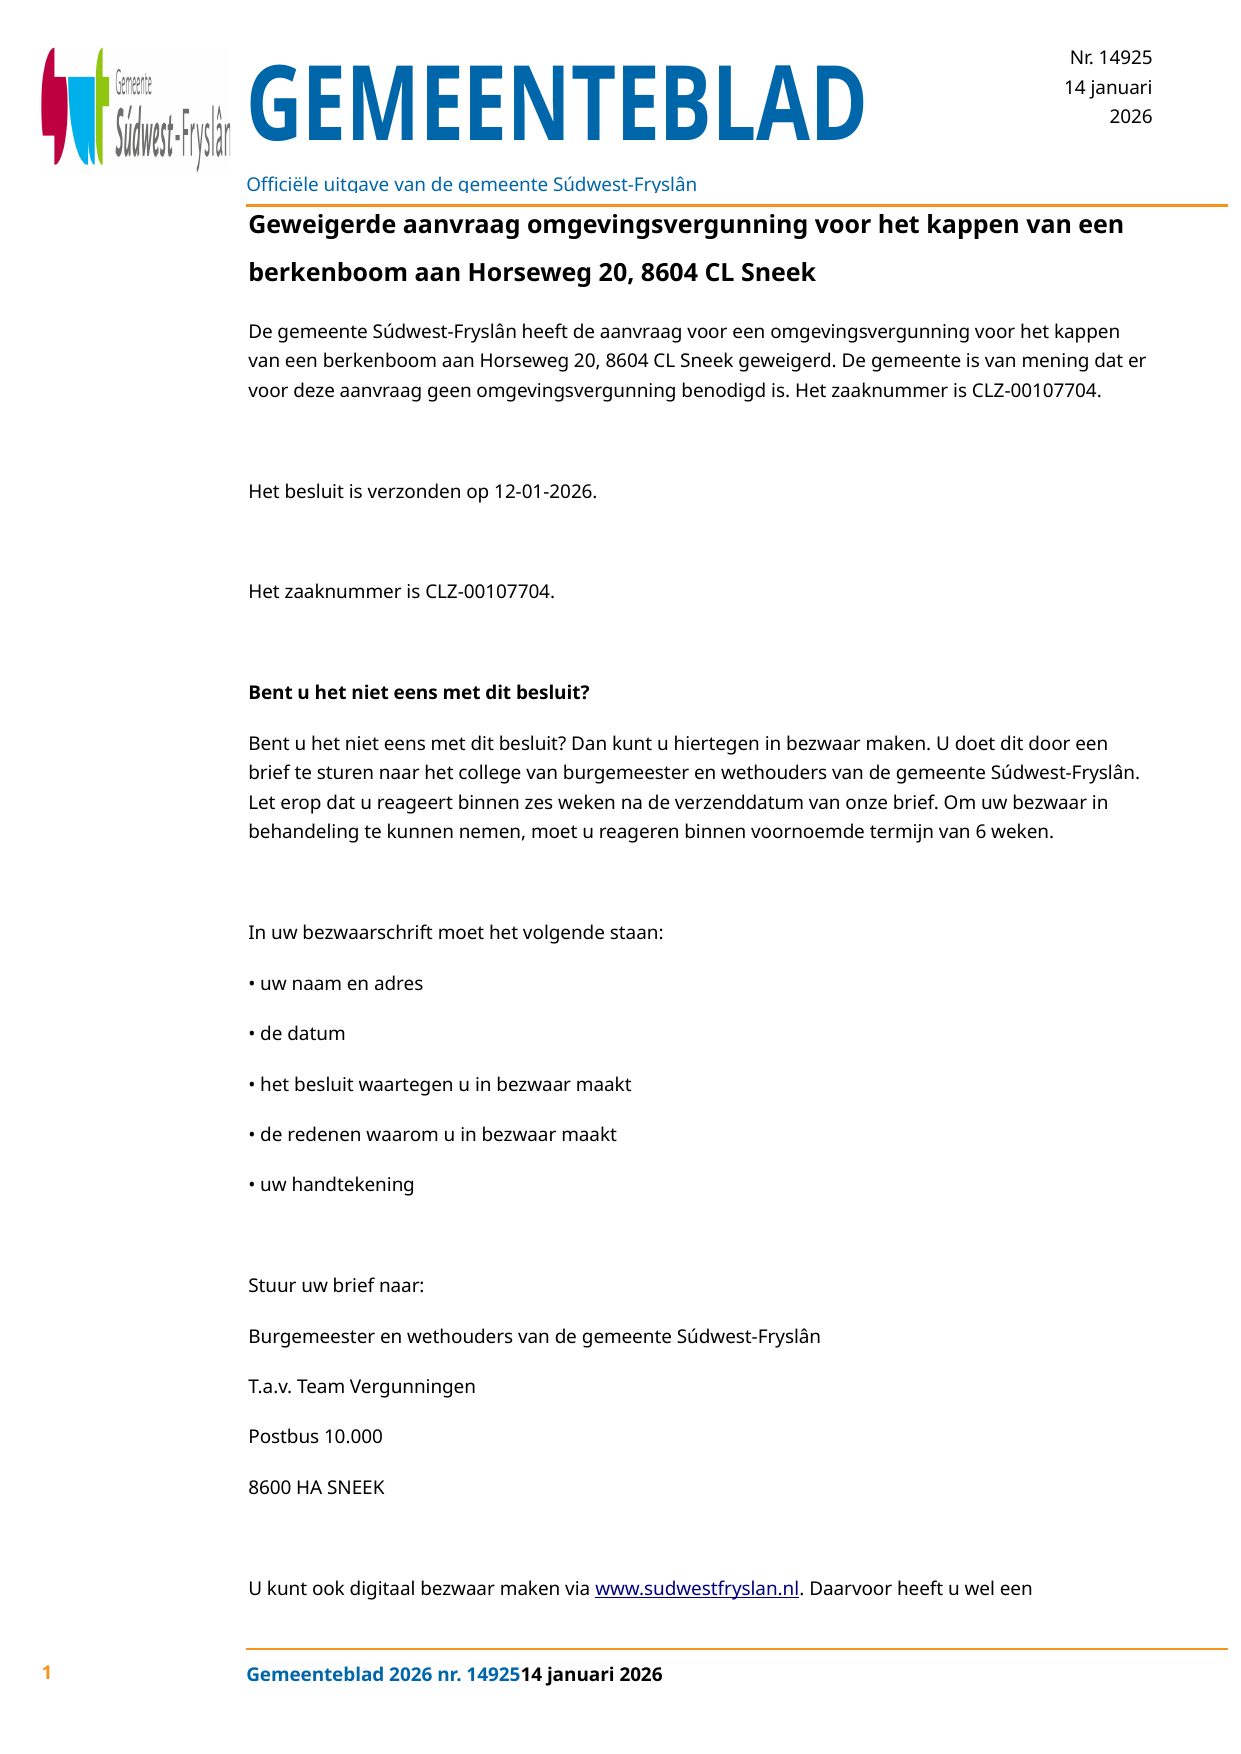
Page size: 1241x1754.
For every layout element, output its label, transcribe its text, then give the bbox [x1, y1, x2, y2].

text Bent u het niet eens met dit besluit? Dan kunt u hiertegen in bezwaar maken. U doet dit door een brief te sturen naar het college van burgemeester en wethouders van de gemeente Súdwest-Fryslân. Let erop dat u reageert binnen zes weken na de verzenddatum van onze brief. Om uw bezwaar in behandeling te kunnen nemen, moet u reageren binnen voornoemde termijn van 6 weken. [248, 730, 1152, 844]
text • de datum [248, 1020, 1152, 1046]
text T.a.v. Team Vergunningen [248, 1373, 1152, 1399]
text • uw naam en adres [248, 970, 1152, 996]
text • de redenen waarom u in bezwaar maakt [248, 1121, 1152, 1147]
text Het zaaknummer is CLZ-00107704. [248, 579, 1152, 604]
text • uw handtekening [248, 1172, 1152, 1197]
text Het besluit is verzonden op 12-01-2026. [248, 478, 1152, 504]
text Postbus 10.000 [248, 1424, 1152, 1449]
text Geweigerde aanvraag omgevingsvergunning voor het kappen van een berkenboom aan Horseweg 20, 8604 CL Sneek [248, 207, 1152, 288]
text Stuur uw brief naar: [248, 1272, 1152, 1298]
text Bent u het niet eens met dit besluit? [248, 679, 1152, 705]
text 8600 HA SNEEK [248, 1474, 1152, 1500]
text In uw bezwaarschrift moet het volgende staan: [248, 919, 1152, 945]
text Burgemeester en wethouders van de gemeente Súdwest-Fryslân [248, 1323, 1152, 1349]
text U kunt ook digitaal bezwaar maken via www.sudwestfryslan.nl. Daarvoor heeft u wel een [248, 1575, 1152, 1601]
picture [41, 47, 231, 172]
text • het besluit waartegen u in bezwaar maakt [248, 1071, 1152, 1097]
text De gemeente Súdwest-Fryslân heeft de aanvraag voor een omgevingsvergunning voor het kappen van een berkenboom aan Horseweg 20, 8604 CL Sneek geweigerd. De gemeente is van mening dat er voor deze aanvraag geen omgevingsvergunning benodigd is. Het zaaknummer is CLZ-00107704. [248, 318, 1152, 403]
